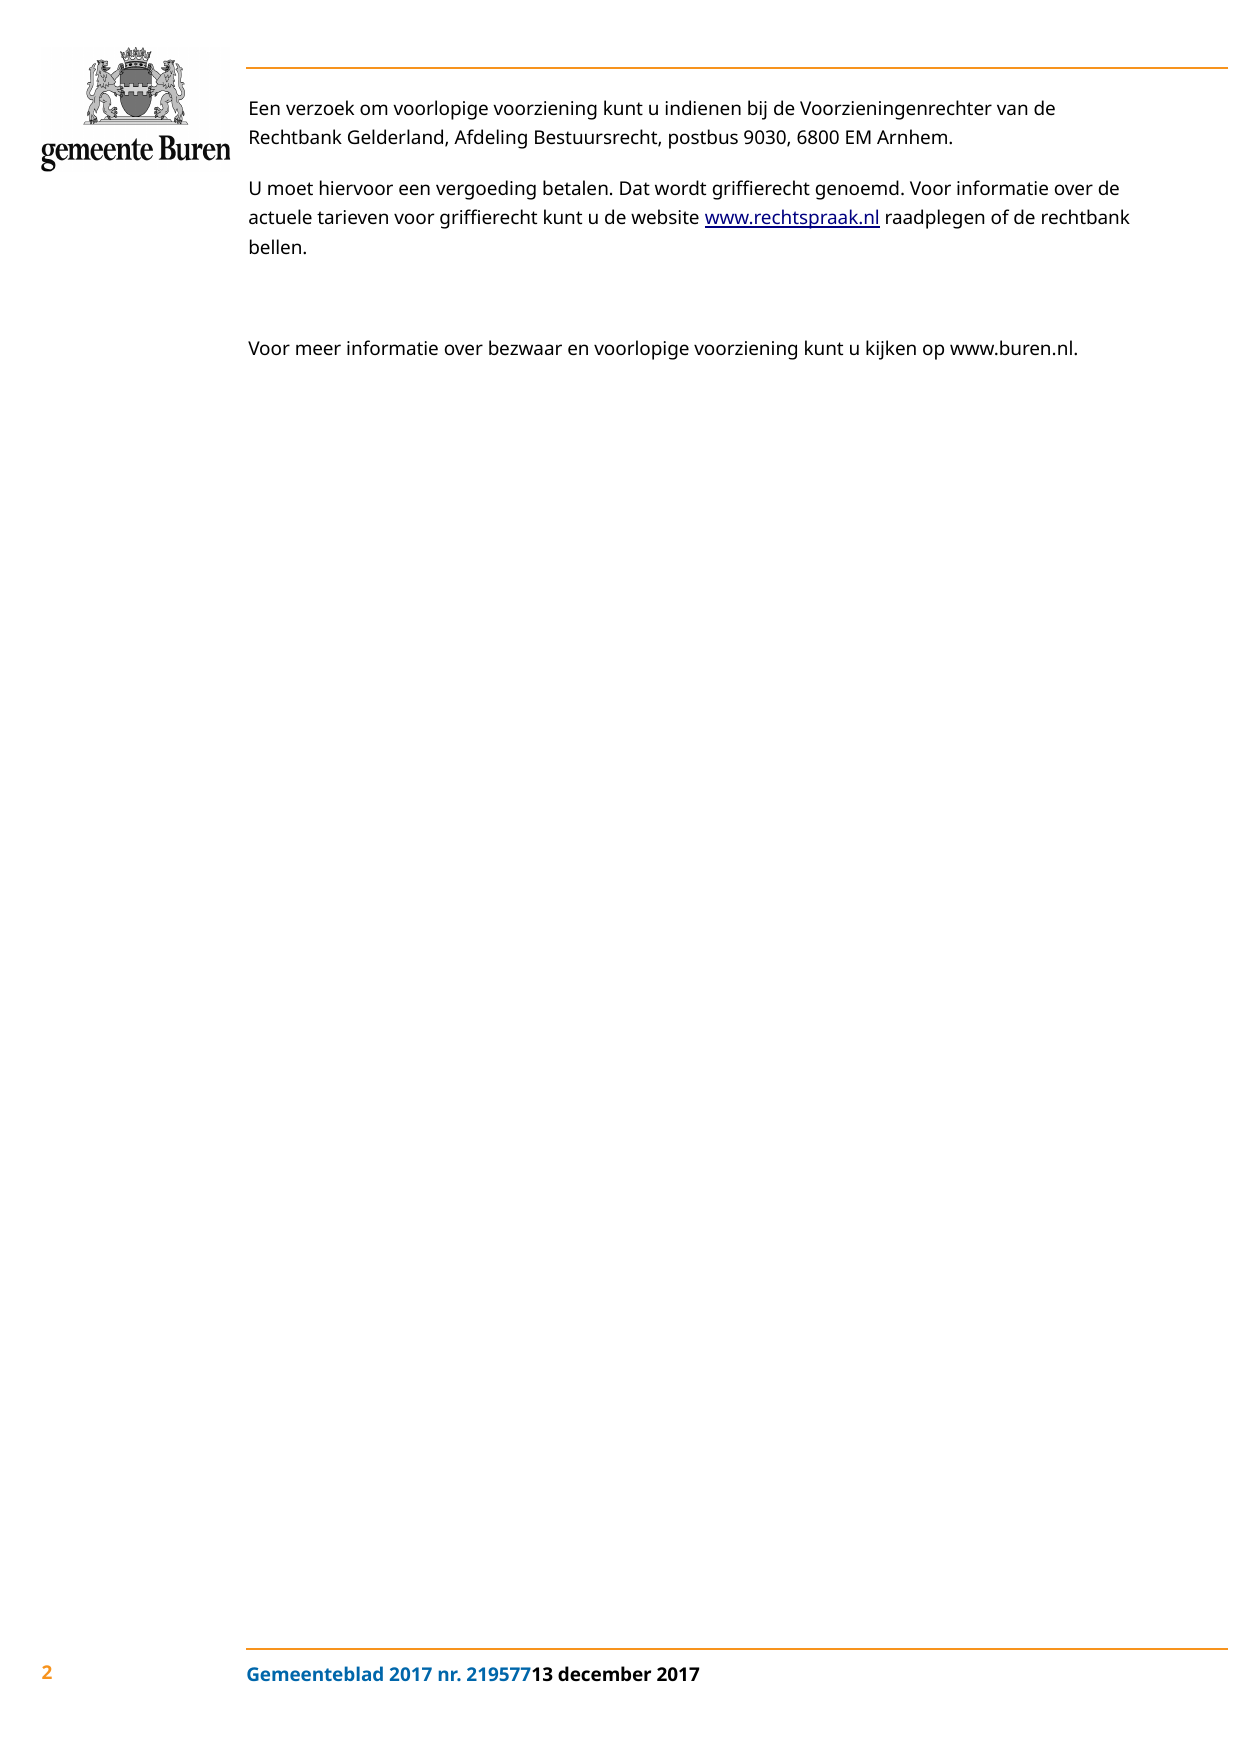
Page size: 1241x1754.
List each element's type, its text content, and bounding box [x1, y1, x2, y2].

text U moet hiervoor een vergoeding betalen. Dat wordt griffierecht genoemd. Voor informatie over de actuele tarieven voor griffierecht kunt u de website www.rechtspraak.nl raadplegen of de rechtbank bellen. [248, 175, 1152, 260]
text Een verzoek om voorlopige voorziening kunt u indienen bij de Voorzieningenrechter van de Rechtbank Gelderland, Afdeling Bestuursrecht, postbus 9030, 6800 EM Arnhem. [248, 95, 1152, 150]
text Voor meer informatie over bezwaar en voorlopige voorziening kunt u kijken op www.buren.nl. [248, 335, 1152, 361]
picture [41, 47, 231, 172]
